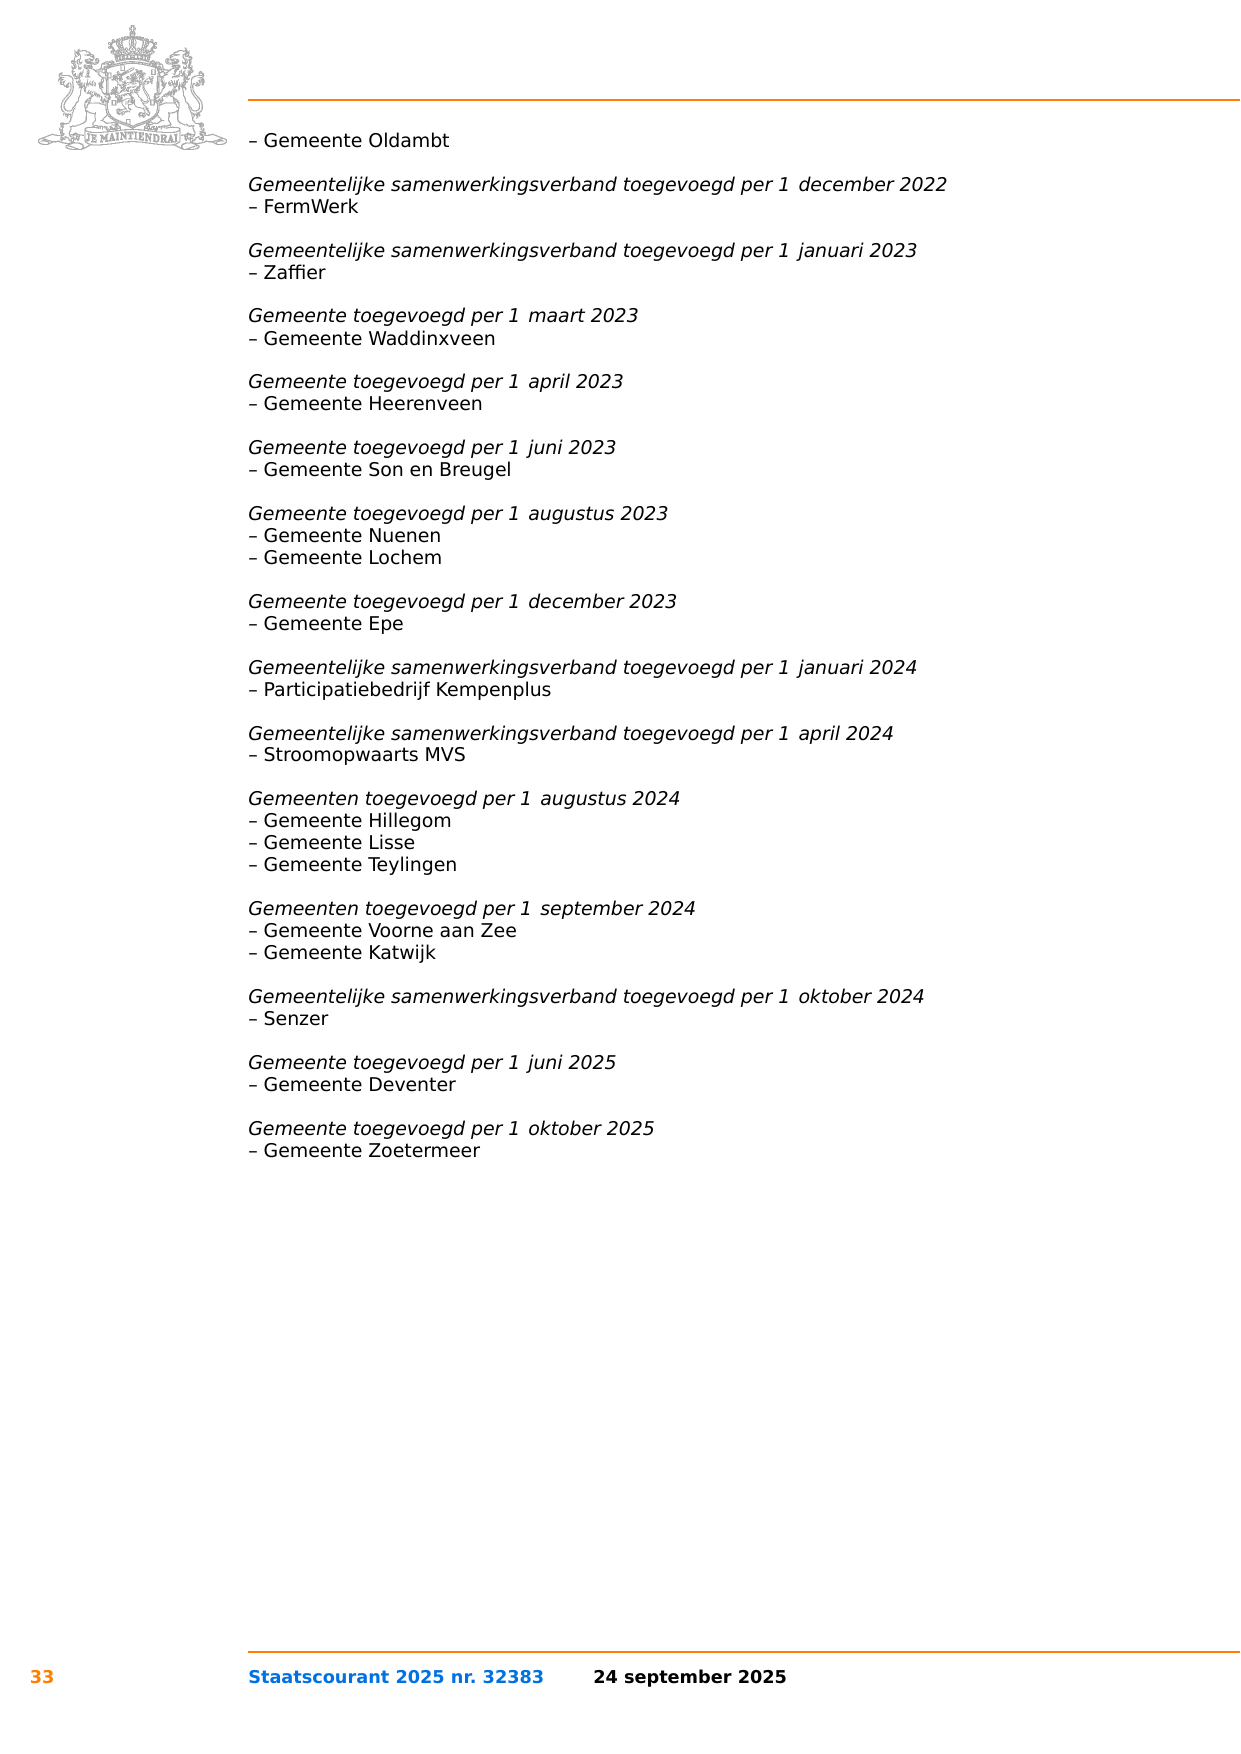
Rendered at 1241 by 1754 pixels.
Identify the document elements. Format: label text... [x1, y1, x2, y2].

text Gemeente toegevoegd per 1 augustus 2023 [248, 503, 1163, 525]
text – Gemeente Oldambt [248, 130, 1163, 152]
text Gemeenten toegevoegd per 1 augustus 2024 [248, 788, 1163, 810]
text – Gemeente Deventer [248, 1074, 1163, 1096]
text – Senzer [248, 1008, 1163, 1030]
text Gemeente toegevoegd per 1 oktober 2025 [248, 1117, 1163, 1139]
text Gemeentelijke samenwerkingsverband toegevoegd per 1 december 2022 [248, 174, 1163, 196]
text – Gemeente Zoetermeer [248, 1139, 1163, 1161]
text Gemeentelijke samenwerkingsverband toegevoegd per 1 januari 2023 [248, 239, 1163, 262]
text – Gemeente Son en Breugel [248, 459, 1163, 481]
text – FermWerk [248, 196, 1163, 218]
text Gemeente toegevoegd per 1 juni 2025 [248, 1052, 1163, 1074]
text – Gemeente Voorne aan Zee [248, 920, 1163, 942]
text Gemeentelijke samenwerkingsverband toegevoegd per 1 oktober 2024 [248, 986, 1163, 1008]
text Gemeenten toegevoegd per 1 september 2024 [248, 898, 1163, 920]
text – Gemeente Epe [248, 613, 1163, 635]
text – Gemeente Hillegom [248, 810, 1163, 832]
text Gemeentelijke samenwerkingsverband toegevoegd per 1 april 2024 [248, 722, 1163, 744]
text Gemeente toegevoegd per 1 december 2023 [248, 591, 1163, 613]
text Gemeente toegevoegd per 1 april 2023 [248, 371, 1163, 393]
text – Gemeente Lochem [248, 547, 1163, 569]
text – Gemeente Heerenveen [248, 393, 1163, 415]
text Gemeente toegevoegd per 1 maart 2023 [248, 305, 1163, 327]
text – Gemeente Waddinxveen [248, 327, 1163, 349]
text – Zaffier [248, 262, 1163, 283]
text Gemeentelijke samenwerkingsverband toegevoegd per 1 januari 2024 [248, 657, 1163, 678]
text Gemeente toegevoegd per 1 juni 2023 [248, 437, 1163, 459]
text – Gemeente Katwijk [248, 942, 1163, 964]
text – Stroomopwaarts MVS [248, 744, 1163, 766]
text – Gemeente Teylingen [248, 854, 1163, 876]
text – Gemeente Lisse [248, 832, 1163, 854]
text – Gemeente Nuenen [248, 525, 1163, 547]
picture [38, 25, 227, 150]
text – Participatiebedrijf Kempenplus [248, 678, 1163, 701]
